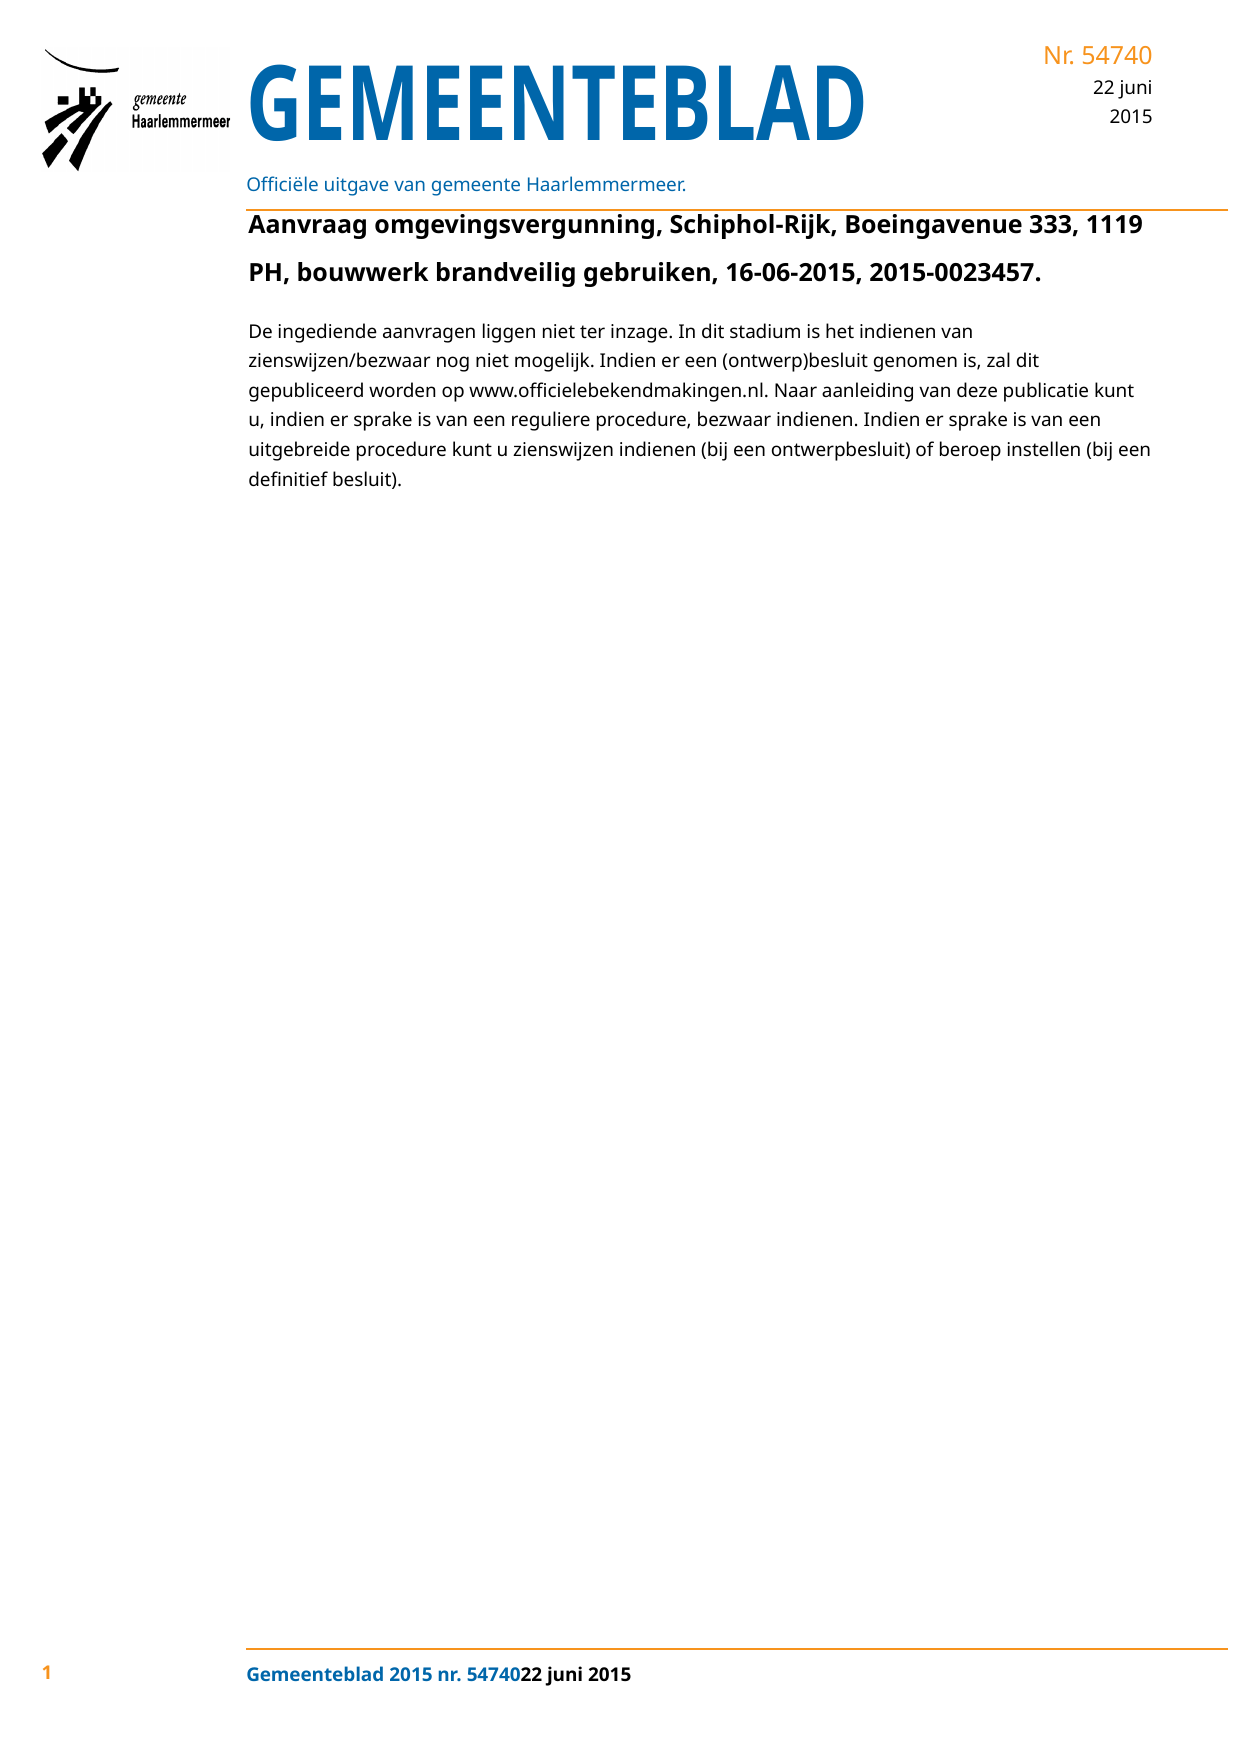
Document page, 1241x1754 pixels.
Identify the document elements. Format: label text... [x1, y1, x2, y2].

picture [41, 47, 231, 172]
text De ingediende aanvragen liggen niet ter inzage. In dit stadium is het indienen van zienswijzen/bezwaar nog niet mogelijk. Indien er een (ontwerp)besluit genomen is, zal dit gepubliceerd worden op www.officielebekendmakingen.nl. Naar aanleiding van deze publicatie kunt u, indien er sprake is van een reguliere procedure, bezwaar indienen. Indien er sprake is van een uitgebreide procedure kunt u zienswijzen indienen (bij een ontwerpbesluit) of beroep instellen (bij een definitief besluit). [248, 318, 1152, 492]
text Aanvraag omgevingsvergunning, Schiphol-Rijk, Boeingavenue 333, 1119 PH, bouwwerk brandveilig gebruiken, 16-06-2015, 2015-0023457. [248, 211, 1152, 288]
